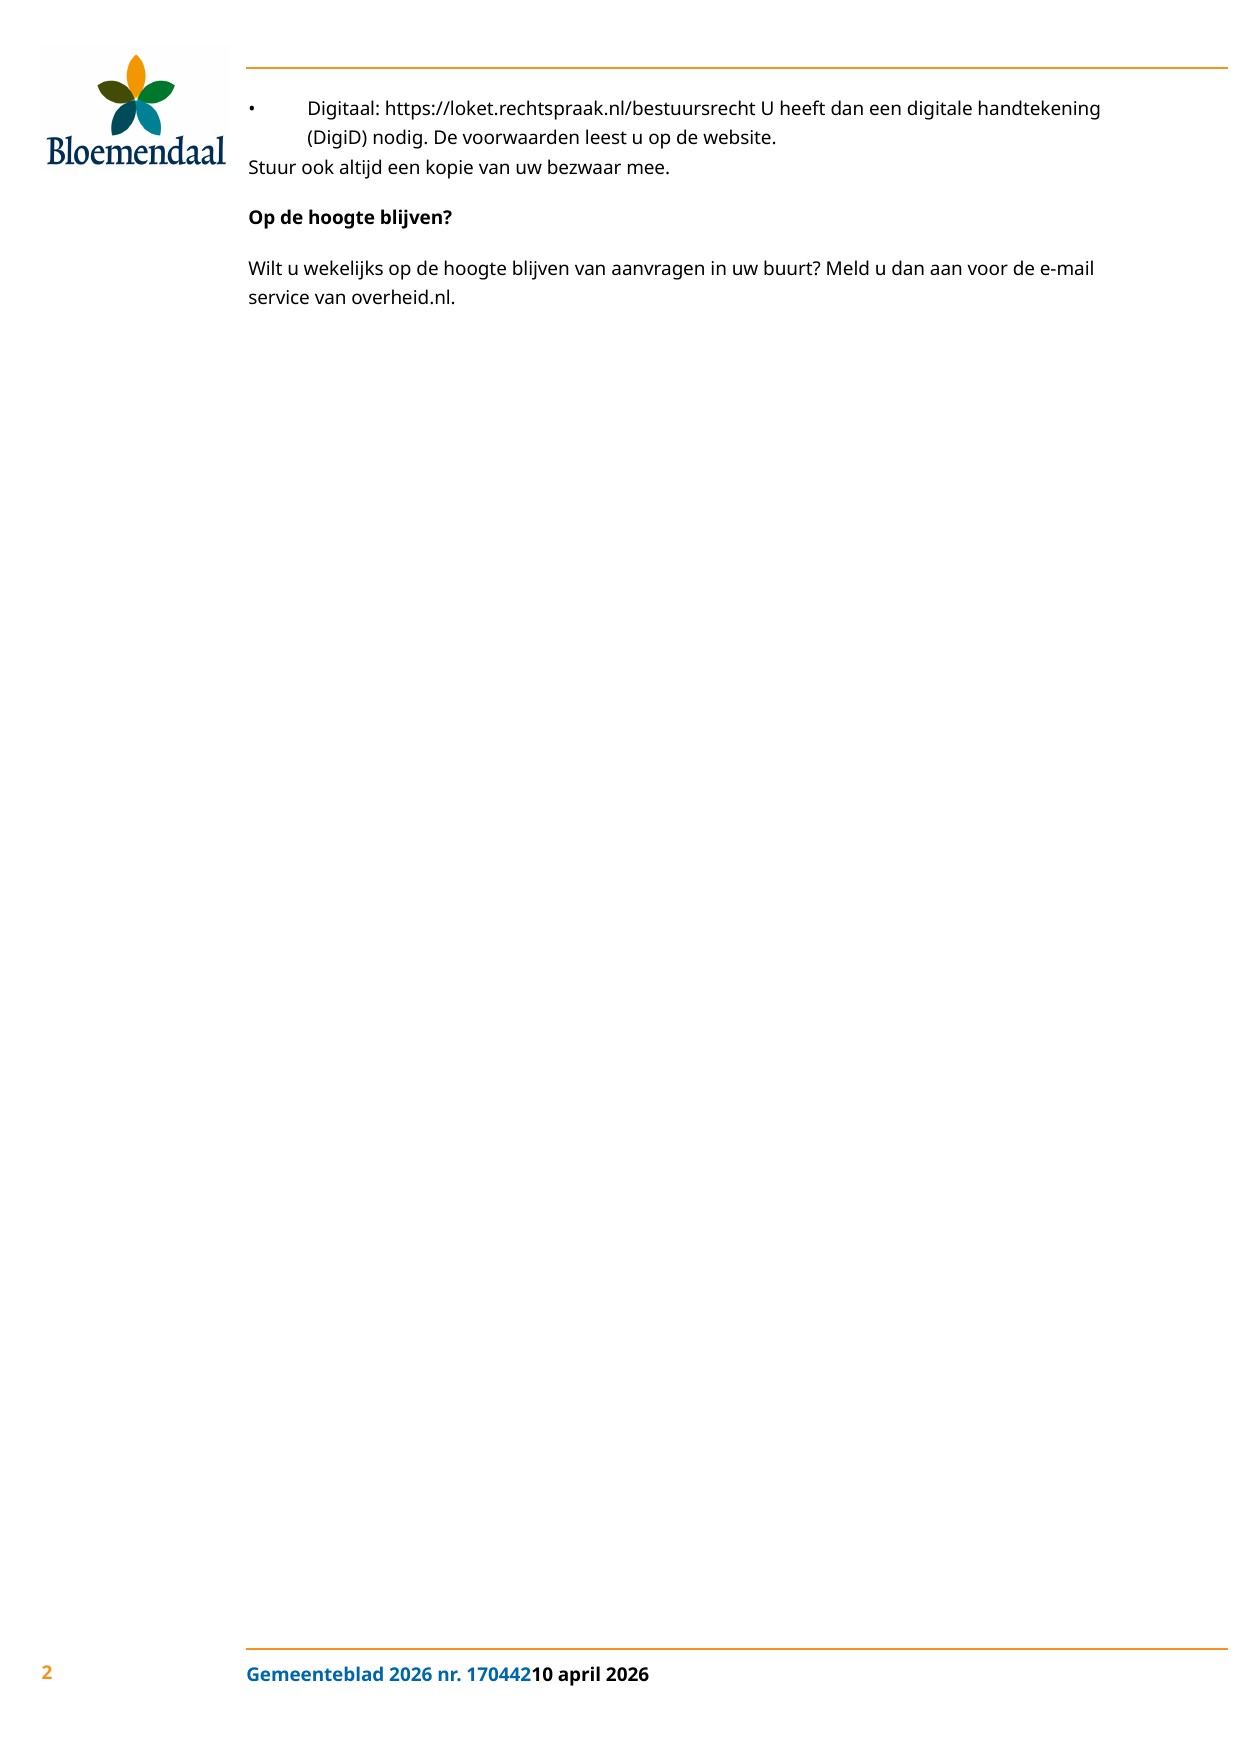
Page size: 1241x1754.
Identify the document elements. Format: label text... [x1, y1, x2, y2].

picture [41, 47, 231, 172]
list Digitaal: https://loket.rechtspraak.nl/bestuursrecht U heeft dan een digitale handtekening (DigiD) nodig. De voorwaarden leest u op de website. [248, 95, 1152, 150]
text Wilt u wekelijks op de hoogte blijven van aanvragen in uw buurt? Meld u dan aan voor de e-mail service van overheid.nl. [248, 255, 1152, 310]
text Op de hoogte blijven? [248, 204, 1152, 230]
text Stuur ook altijd een kopie van uw bezwaar mee. [248, 154, 1152, 180]
